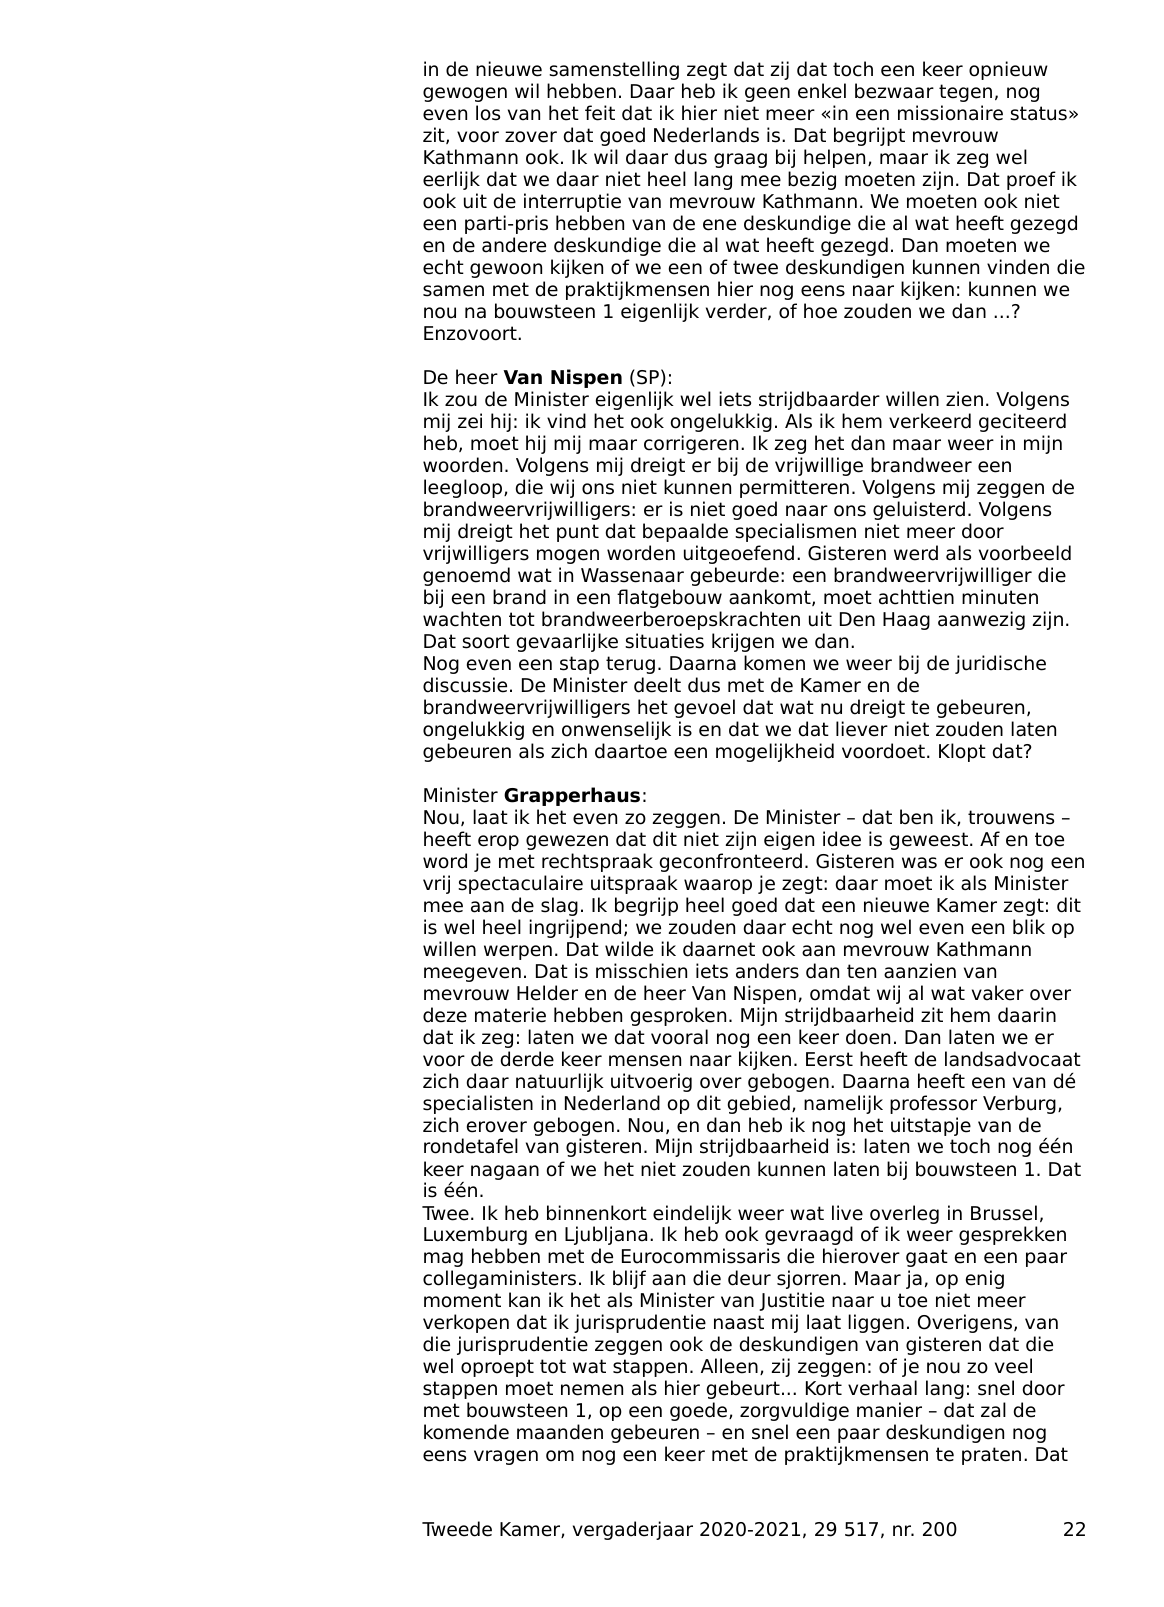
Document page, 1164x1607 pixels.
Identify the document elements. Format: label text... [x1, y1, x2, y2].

text De heer Van Nispen (SP): [422, 367, 1087, 389]
text Ik zou de Minister eigenlijk wel iets strijdbaarder willen zien. Volgens mij zei hij: ik vind het ook ongelukkig. Als ik hem verkeerd geciteerd heb, moet hij mij maar corrigeren. Ik zeg het dan maar weer in mijn woorden. Volgens mij dreigt er bij de vrijwillige brandweer een leegloop, die wij ons niet kunnen permitteren. Volgens mij zeggen de brandweervrijwilligers: er is niet goed naar ons geluisterd. Volgens mij dreigt het punt dat bepaalde specialismen niet meer door vrijwilligers mogen worden uitgeoefend. Gisteren werd als voorbeeld genoemd wat in Wassenaar gebeurde: een brandweervrijwilliger die bij een brand in een flatgebouw aankomt, moet achttien minuten wachten tot brandweerberoepskrachten uit Den Haag aanwezig zijn. Dat soort gevaarlijke situaties krijgen we dan. [422, 389, 1087, 653]
text Minister Grapperhaus: [422, 785, 1087, 807]
text in de nieuwe samenstelling zegt dat zij dat toch een keer opnieuw gewogen wil hebben. Daar heb ik geen enkel bezwaar tegen, nog even los van het feit dat ik hier niet meer «in een missionaire status» zit, voor zover dat goed Nederlands is. Dat begrijpt mevrouw Kathmann ook. Ik wil daar dus graag bij helpen, maar ik zeg wel eerlijk dat we daar niet heel lang mee bezig moeten zijn. Dat proef ik ook uit de interruptie van mevrouw Kathmann. We moeten ook niet een parti-pris hebben van de ene deskundige die al wat heeft gezegd en de andere deskundige die al wat heeft gezegd. Dan moeten we echt gewoon kijken of we een of twee deskundigen kunnen vinden die samen met de praktijkmensen hier nog eens naar kijken: kunnen we nou na bouwsteen 1 eigenlijk verder, of hoe zouden we dan ...? Enzovoort. [422, 59, 1087, 345]
text Twee. Ik heb binnenkort eindelijk weer wat live overleg in Brussel, Luxemburg en Ljubljana. Ik heb ook gevraagd of ik weer gesprekken mag hebben met de Eurocommissaris die hierover gaat en een paar collegaministers. Ik blijf aan die deur sjorren. Maar ja, op enig moment kan ik het als Minister van Justitie naar u toe niet meer verkopen dat ik jurisprudentie naast mij laat liggen. Overigens, van die jurisprudentie zeggen ook de deskundigen van gisteren dat die wel oproept tot wat stappen. Alleen, zij zeggen: of je nou zo veel stappen moet nemen als hier gebeurt... Kort verhaal lang: snel door met bouwsteen 1, op een goede, zorgvuldige manier – dat zal de komende maanden gebeuren – en snel een paar deskundigen nog eens vragen om nog een keer met de praktijkmensen te praten. Dat [422, 1202, 1087, 1466]
text Nog even een stap terug. Daarna komen we weer bij de juridische discussie. De Minister deelt dus met de Kamer en de brandweervrijwilligers het gevoel dat wat nu dreigt te gebeuren, ongelukkig en onwenselijk is en dat we dat liever niet zouden laten gebeuren als zich daartoe een mogelijkheid voordoet. Klopt dat? [422, 653, 1087, 763]
text Nou, laat ik het even zo zeggen. De Minister – dat ben ik, trouwens – heeft erop gewezen dat dit niet zijn eigen idee is geweest. Af en toe word je met rechtspraak geconfronteerd. Gisteren was er ook nog een vrij spectaculaire uitspraak waarop je zegt: daar moet ik als Minister mee aan de slag. Ik begrijp heel goed dat een nieuwe Kamer zegt: dit is wel heel ingrijpend; we zouden daar echt nog wel even een blik op willen werpen. Dat wilde ik daarnet ook aan mevrouw Kathmann meegeven. Dat is misschien iets anders dan ten aanzien van mevrouw Helder en de heer Van Nispen, omdat wij al wat vaker over deze materie hebben gesproken. Mijn strijdbaarheid zit hem daarin dat ik zeg: laten we dat vooral nog een keer doen. Dan laten we er voor de derde keer mensen naar kijken. Eerst heeft de landsadvocaat zich daar natuurlijk uitvoerig over gebogen. Daarna heeft een van dé specialisten in Nederland op dit gebied, namelijk professor Verburg, zich erover gebogen. Nou, en dan heb ik nog het uitstapje van de rondetafel van gisteren. Mijn strijdbaarheid is: laten we toch nog één keer nagaan of we het niet zouden kunnen laten bij bouwsteen 1. Dat is één. [422, 807, 1087, 1202]
